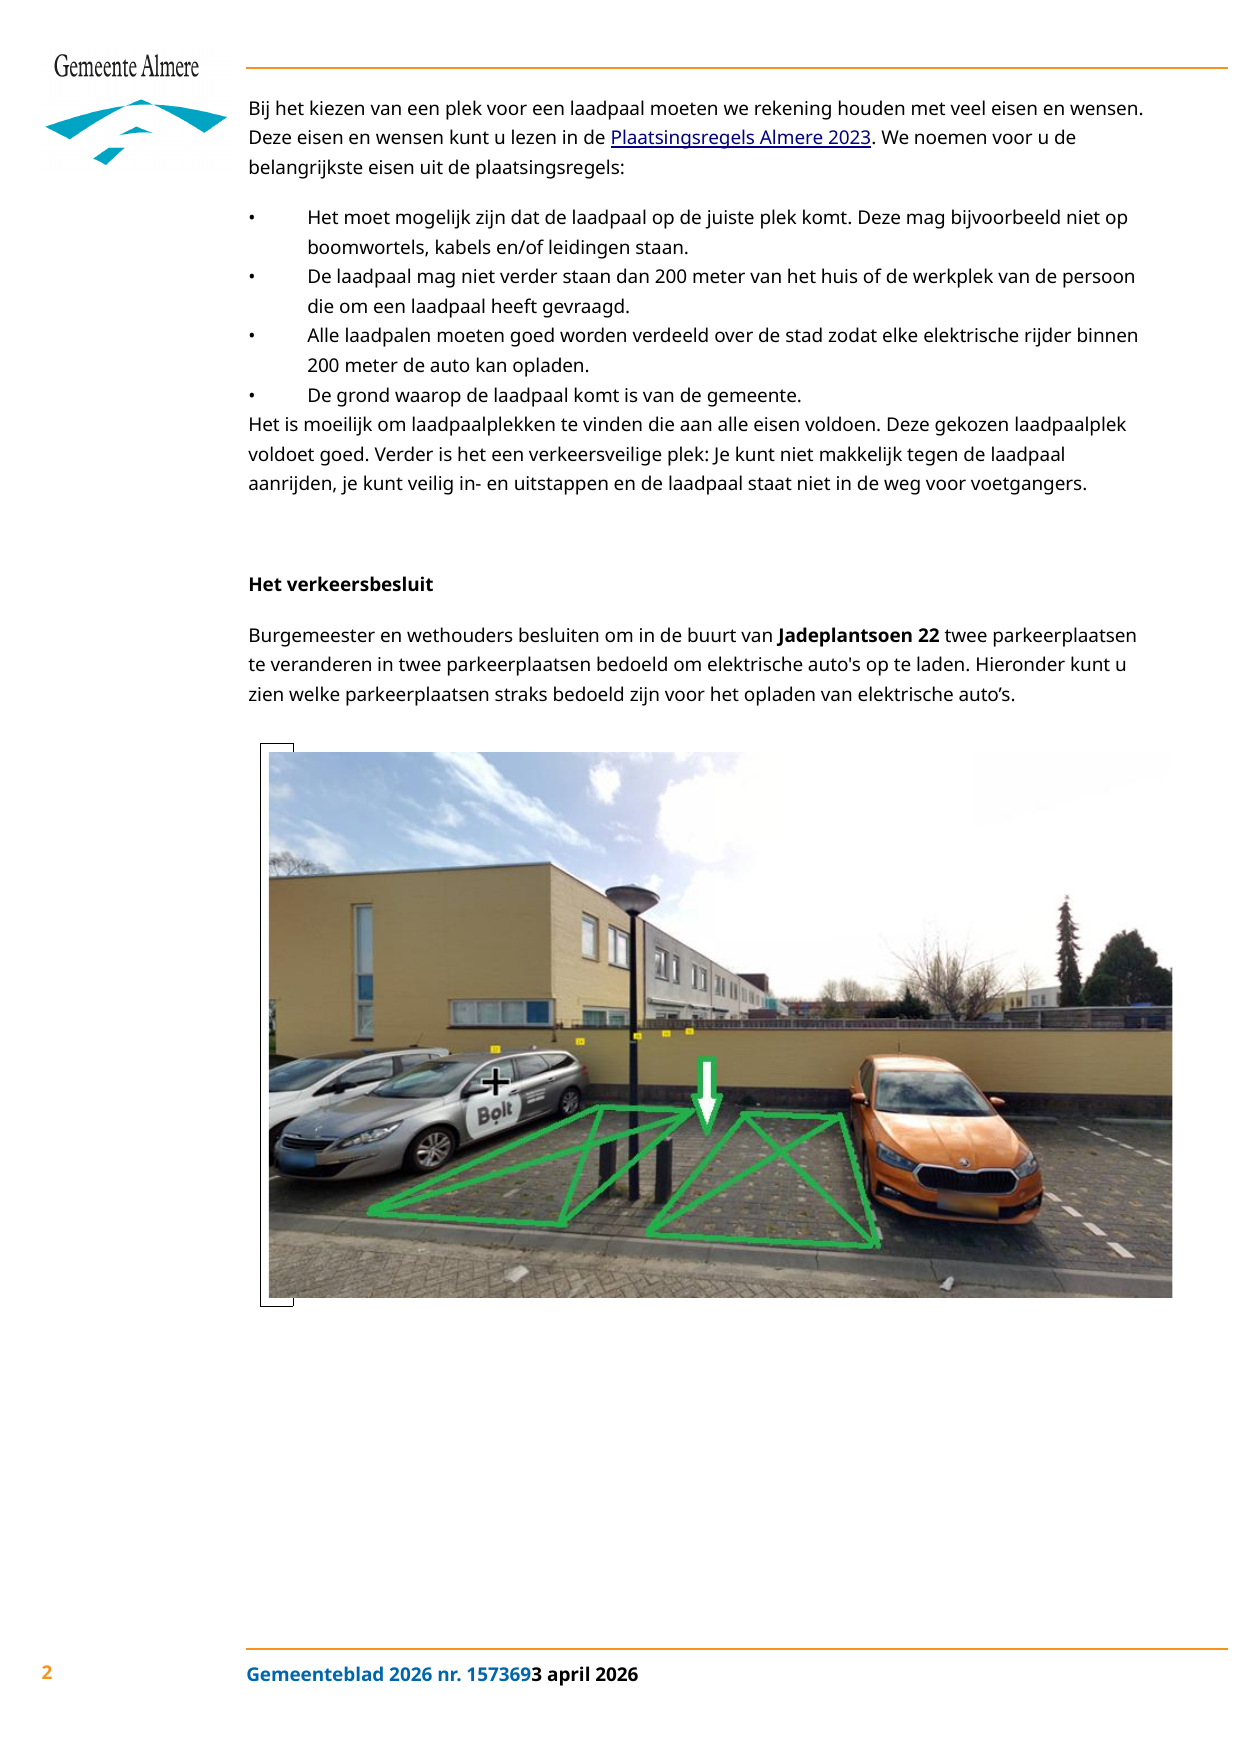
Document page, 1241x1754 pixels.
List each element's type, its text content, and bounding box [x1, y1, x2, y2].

list Het moet mogelijk zijn dat de laadpaal op de juiste plek komt. Deze mag bijvoorbeeld niet op boomwortels, kabels en/of leidingen staan. [248, 204, 1152, 260]
text Burgemeester en wethouders besluiten om in de buurt van Jadeplantsoen 22 twee parkeerplaatsen te veranderen in twee parkeerplaatsen bedoeld om elektrische auto's op te laden. Hieronder kunt u zien welke parkeerplaatsen straks bedoeld zijn voor het opladen van elektrische auto’s. [248, 622, 1152, 707]
text Het verkeersbesluit [248, 571, 1152, 597]
text Het is moeilijk om laadpaalplekken te vinden die aan alle eisen voldoen. Deze gekozen laadpaalplek voldoet goed. Verder is het een verkeersveilige plek: Je kunt niet makkelijk tegen de laadpaal aanrijden, je kunt veilig in- en uitstappen en de laadpaal staat niet in de weg voor voetgangers. [248, 411, 1152, 496]
picture [268, 752, 1173, 1298]
text Bij het kiezen van een plek voor een laadpaal moeten we rekening houden met veel eisen en wensen. Deze eisen en wensen kunt u lezen in de Plaatsingsregels Almere 2023. We noemen voor u de belangrijkste eisen uit de plaatsingsregels: [248, 95, 1152, 180]
picture [41, 47, 231, 172]
list De grond waarop de laadpaal komt is van de gemeente. [248, 382, 1152, 408]
list Alle laadpalen moeten goed worden verdeeld over de stad zodat elke elektrische rijder binnen 200 meter de auto kan opladen. [248, 323, 1152, 378]
list De laadpaal mag niet verder staan dan 200 meter van het huis of de werkplek van de persoon die om een laadpaal heeft gevraagd. [248, 263, 1152, 319]
